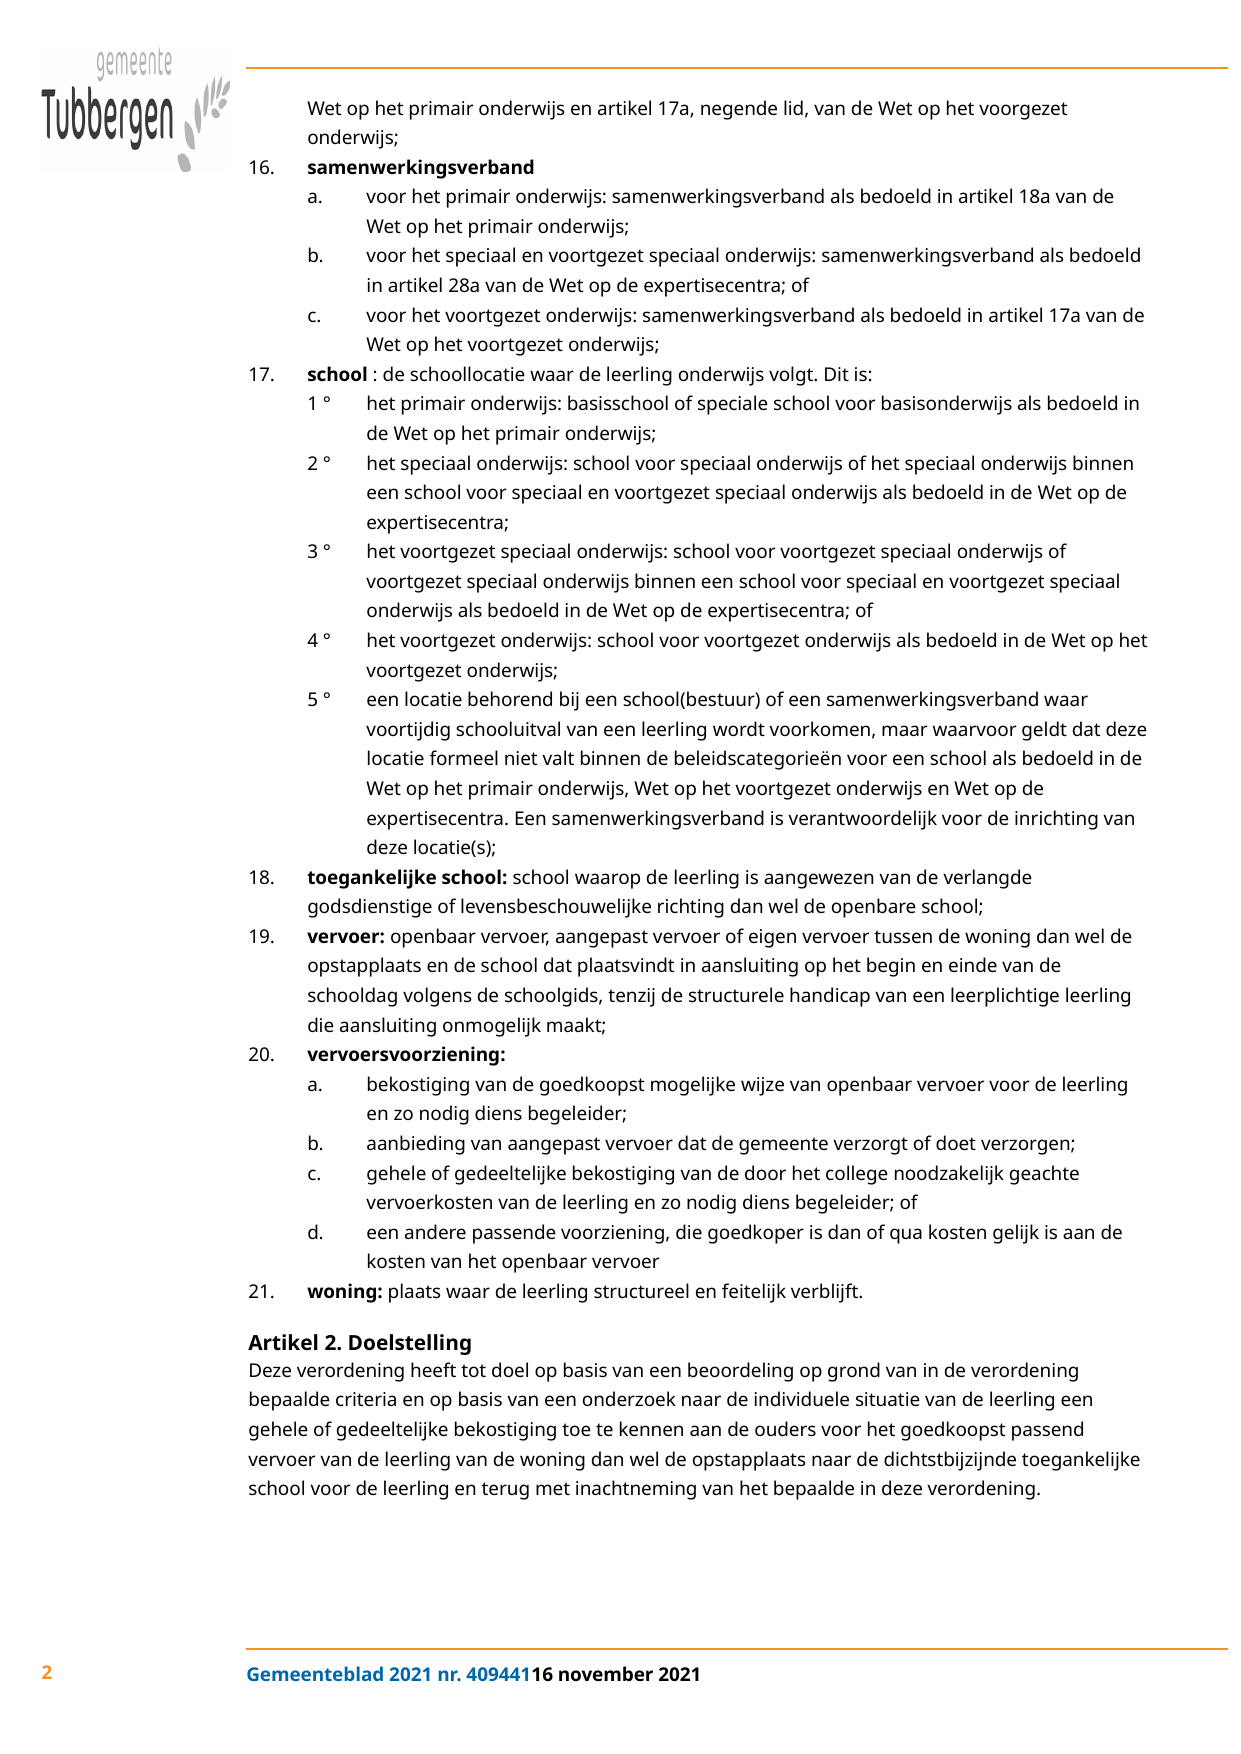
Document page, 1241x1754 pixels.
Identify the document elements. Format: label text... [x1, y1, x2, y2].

list gehele of gedeeltelijke bekostiging van de door het college noodzakelijk geachte vervoerkosten van de leerling en zo nodig diens begeleider; of [307, 1160, 1152, 1215]
list woning: plaats waar de leerling structureel en feitelijk verblijft. [248, 1278, 1152, 1304]
list voor het primair onderwijs: samenwerkingsverband als bedoeld in artikel 18a van de Wet op het primair onderwijs; [307, 183, 1152, 239]
list het primair onderwijs: basisschool of speciale school voor basisonderwijs als bedoeld in de Wet op het primair onderwijs; [307, 391, 1152, 446]
list bekostiging van de goedkoopst mogelijke wijze van openbaar vervoer voor de leerling en zo nodig diens begeleider; [307, 1071, 1152, 1126]
text Deze verordening heeft tot doel op basis van een beoordeling op grond van in de verordening bepaalde criteria en op basis van een onderzoek naar de individuele situatie van de leerling een gehele of gedeeltelijke bekostiging toe te kennen aan de ouders voor het goedkoopst passend vervoer van de leerling van de woning dan wel de opstapplaats naar de dichtstbijzijnde toegankelijke school voor de leerling en terug met inachtneming van het bepaalde in deze verordening. [248, 1357, 1152, 1501]
list voor het voortgezet onderwijs: samenwerkingsverband als bedoeld in artikel 17a van de Wet op het voortgezet onderwijs; [307, 302, 1152, 357]
list een andere passende voorziening, die goedkoper is dan of qua kosten gelijk is aan de kosten van het openbaar vervoer [307, 1219, 1152, 1274]
list het speciaal onderwijs: school voor speciaal onderwijs of het speciaal onderwijs binnen een school voor speciaal en voortgezet speciaal onderwijs als bedoeld in de Wet op de expertisecentra; [307, 450, 1152, 535]
list het voortgezet onderwijs: school voor voortgezet onderwijs als bedoeld in de Wet op het voortgezet onderwijs; [307, 627, 1152, 683]
list Wet op het primair onderwijs en artikel 17a, negende lid, van de Wet op het voorgezet onderwijs; [248, 95, 1152, 150]
text Artikel 2. Doelstelling [248, 1328, 1152, 1357]
list voor het speciaal en voortgezet speciaal onderwijs: samenwerkingsverband als bedoeld in artikel 28a van de Wet op de expertisecentra; of [307, 243, 1152, 298]
list een locatie behorend bij een school(bestuur) of een samenwerkingsverband waar voortijdig schooluitval van een leerling wordt voorkomen, maar waarvoor geldt dat deze locatie formeel niet valt binnen de beleidscategorieën voor een school als bedoeld in de Wet op het primair onderwijs, Wet op het voortgezet onderwijs en Wet op de expertisecentra. Een samenwerkingsverband is verantwoordelijk voor de inrichting van deze locatie(s); [307, 686, 1152, 860]
list vervoersvoorziening: [248, 1041, 1152, 1067]
list samenwerkingsverband [248, 154, 1152, 180]
list het voortgezet speciaal onderwijs: school voor voortgezet speciaal onderwijs of voortgezet speciaal onderwijs binnen een school voor speciaal en voortgezet speciaal onderwijs als bedoeld in de Wet op de expertisecentra; of [307, 538, 1152, 623]
list school : de schoollocatie waar de leerling onderwijs volgt. Dit is: [248, 361, 1152, 387]
picture [41, 47, 231, 172]
list vervoer: openbaar vervoer, aangepast vervoer of eigen vervoer tussen de woning dan wel de opstapplaats en de school dat plaatsvindt in aansluiting op het begin en einde van de schooldag volgens de schoolgids, tenzij de structurele handicap van een leerplichtige leerling die aansluiting onmogelijk maakt; [248, 923, 1152, 1038]
list toegankelijke school: school waarop de leerling is aangewezen van de verlangde godsdienstige of levensbeschouwelijke richting dan wel de openbare school; [248, 864, 1152, 919]
list aanbieding van aangepast vervoer dat de gemeente verzorgt of doet verzorgen; [307, 1130, 1152, 1156]
